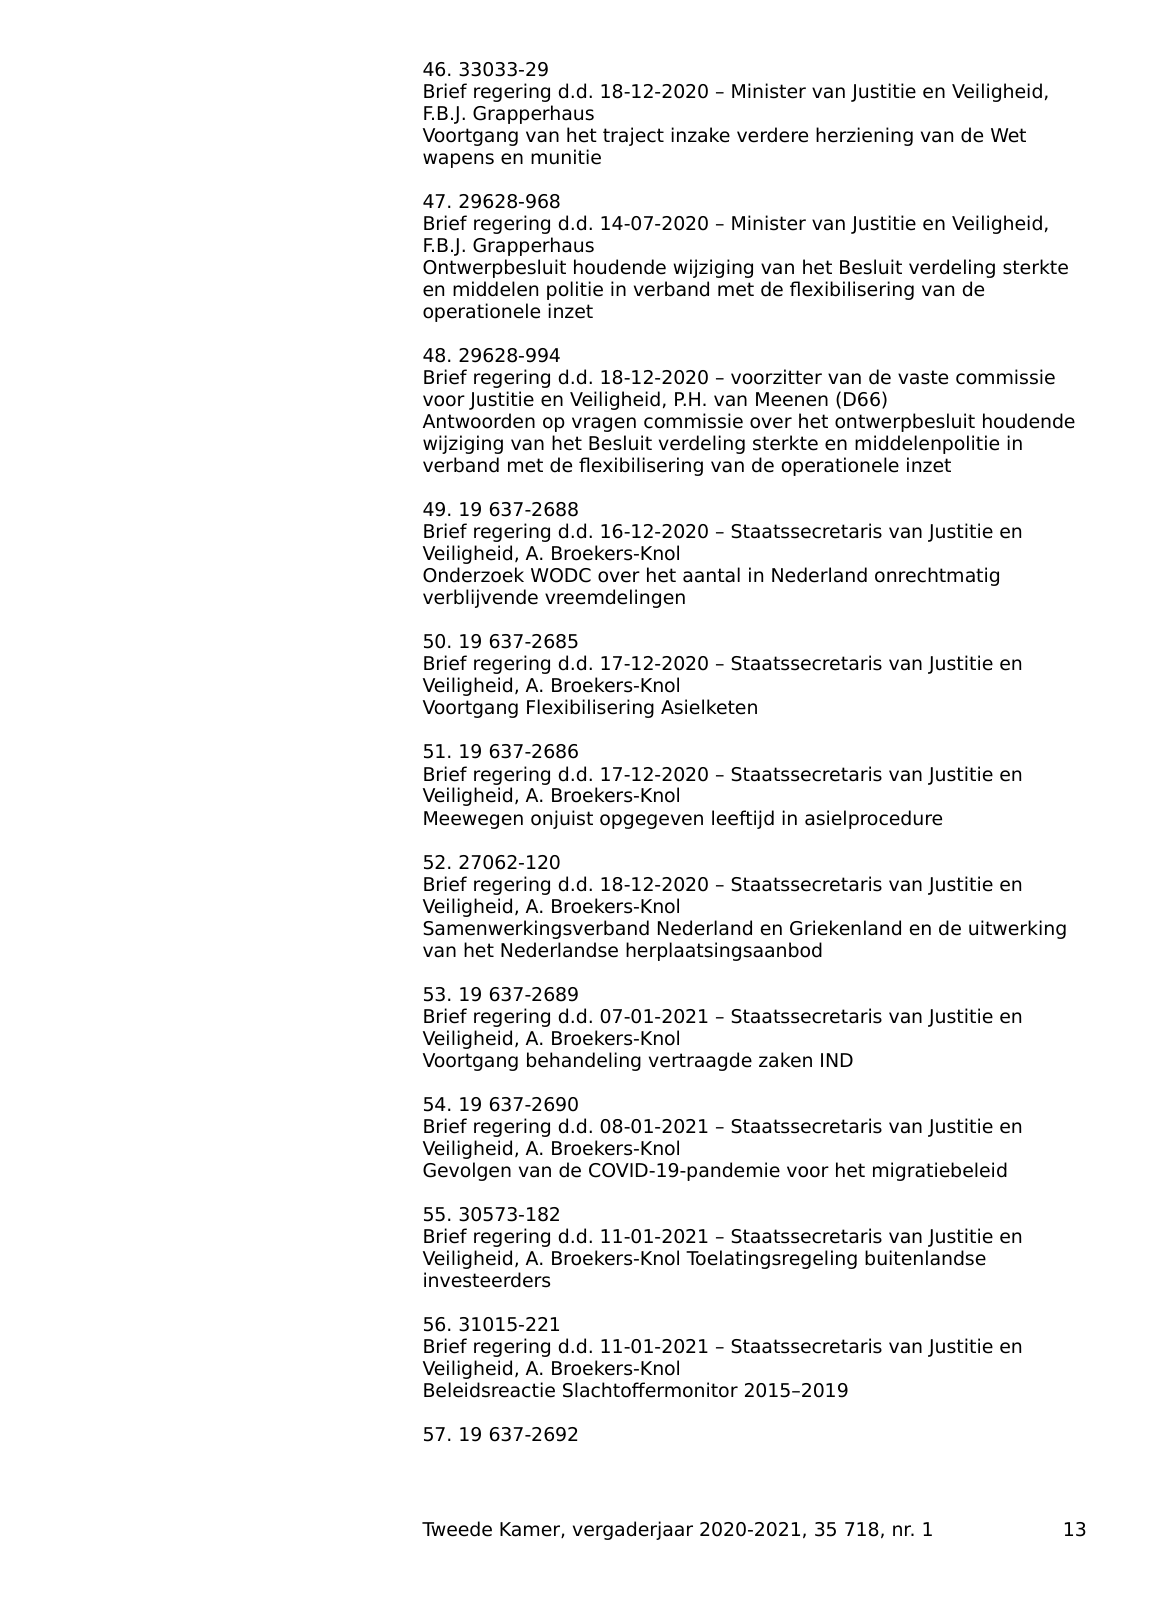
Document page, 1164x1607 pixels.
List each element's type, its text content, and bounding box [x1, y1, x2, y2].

text 49. 19 637-2688 [422, 499, 1087, 521]
text Voortgang Flexibilisering Asielketen [422, 697, 1087, 719]
text Brief regering d.d. 11-01-2021 – Staatssecretaris van Justitie en Veiligheid, A. Broekers-Knol Toelatingsregeling buitenlandse investeerders [422, 1226, 1087, 1292]
text 56. 31015-221 [422, 1314, 1087, 1336]
text Brief regering d.d. 07-01-2021 – Staatssecretaris van Justitie en Veiligheid, A. Broekers-Knol [422, 1006, 1087, 1049]
text Brief regering d.d. 18-12-2020 – Minister van Justitie en Veiligheid, F.B.J. Grapperhaus [422, 81, 1087, 125]
text 57. 19 637-2692 [422, 1424, 1087, 1446]
text Antwoorden op vragen commissie over het ontwerpbesluit houdende wijziging van het Besluit verdeling sterkte en middelenpolitie in verband met de flexibilisering van de operationele inzet [422, 411, 1087, 477]
text Brief regering d.d. 18-12-2020 – voorzitter van de vaste commissie voor Justitie en Veiligheid, P.H. van Meenen (D66) [422, 367, 1087, 411]
text 48. 29628-994 [422, 345, 1087, 367]
text Meewegen onjuist opgegeven leeftijd in asielprocedure [422, 807, 1087, 829]
text Voortgang van het traject inzake verdere herziening van de Wet wapens en munitie [422, 125, 1087, 169]
text Ontwerpbesluit houdende wijziging van het Besluit verdeling sterkte en middelen politie in verband met de flexibilisering van de operationele inzet [422, 257, 1087, 323]
text Brief regering d.d. 14-07-2020 – Minister van Justitie en Veiligheid, F.B.J. Grapperhaus [422, 213, 1087, 257]
text Brief regering d.d. 17-12-2020 – Staatssecretaris van Justitie en Veiligheid, A. Broekers-Knol [422, 763, 1087, 807]
text 52. 27062-120 [422, 852, 1087, 873]
text 54. 19 637-2690 [422, 1094, 1087, 1116]
text Brief regering d.d. 18-12-2020 – Staatssecretaris van Justitie en Veiligheid, A. Broekers-Knol [422, 873, 1087, 917]
text Brief regering d.d. 16-12-2020 – Staatssecretaris van Justitie en Veiligheid, A. Broekers-Knol [422, 521, 1087, 565]
text 51. 19 637-2686 [422, 741, 1087, 763]
text Samenwerkingsverband Nederland en Griekenland en de uitwerking van het Nederlandse herplaatsingsaanbod [422, 917, 1087, 961]
text Brief regering d.d. 08-01-2021 – Staatssecretaris van Justitie en Veiligheid, A. Broekers-Knol [422, 1116, 1087, 1160]
text 50. 19 637-2685 [422, 631, 1087, 653]
text Gevolgen van de COVID-19-pandemie voor het migratiebeleid [422, 1160, 1087, 1182]
text 55. 30573-182 [422, 1204, 1087, 1226]
text Brief regering d.d. 11-01-2021 – Staatssecretaris van Justitie en Veiligheid, A. Broekers-Knol [422, 1336, 1087, 1380]
text 53. 19 637-2689 [422, 984, 1087, 1006]
text Beleidsreactie Slachtoffermonitor 2015–2019 [422, 1380, 1087, 1402]
text Voortgang behandeling vertraagde zaken IND [422, 1049, 1087, 1072]
text Brief regering d.d. 17-12-2020 – Staatssecretaris van Justitie en Veiligheid, A. Broekers-Knol [422, 653, 1087, 697]
text 47. 29628-968 [422, 191, 1087, 213]
text Onderzoek WODC over het aantal in Nederland onrechtmatig verblijvende vreemdelingen [422, 565, 1087, 609]
text 46. 33033-29 [422, 59, 1087, 81]
